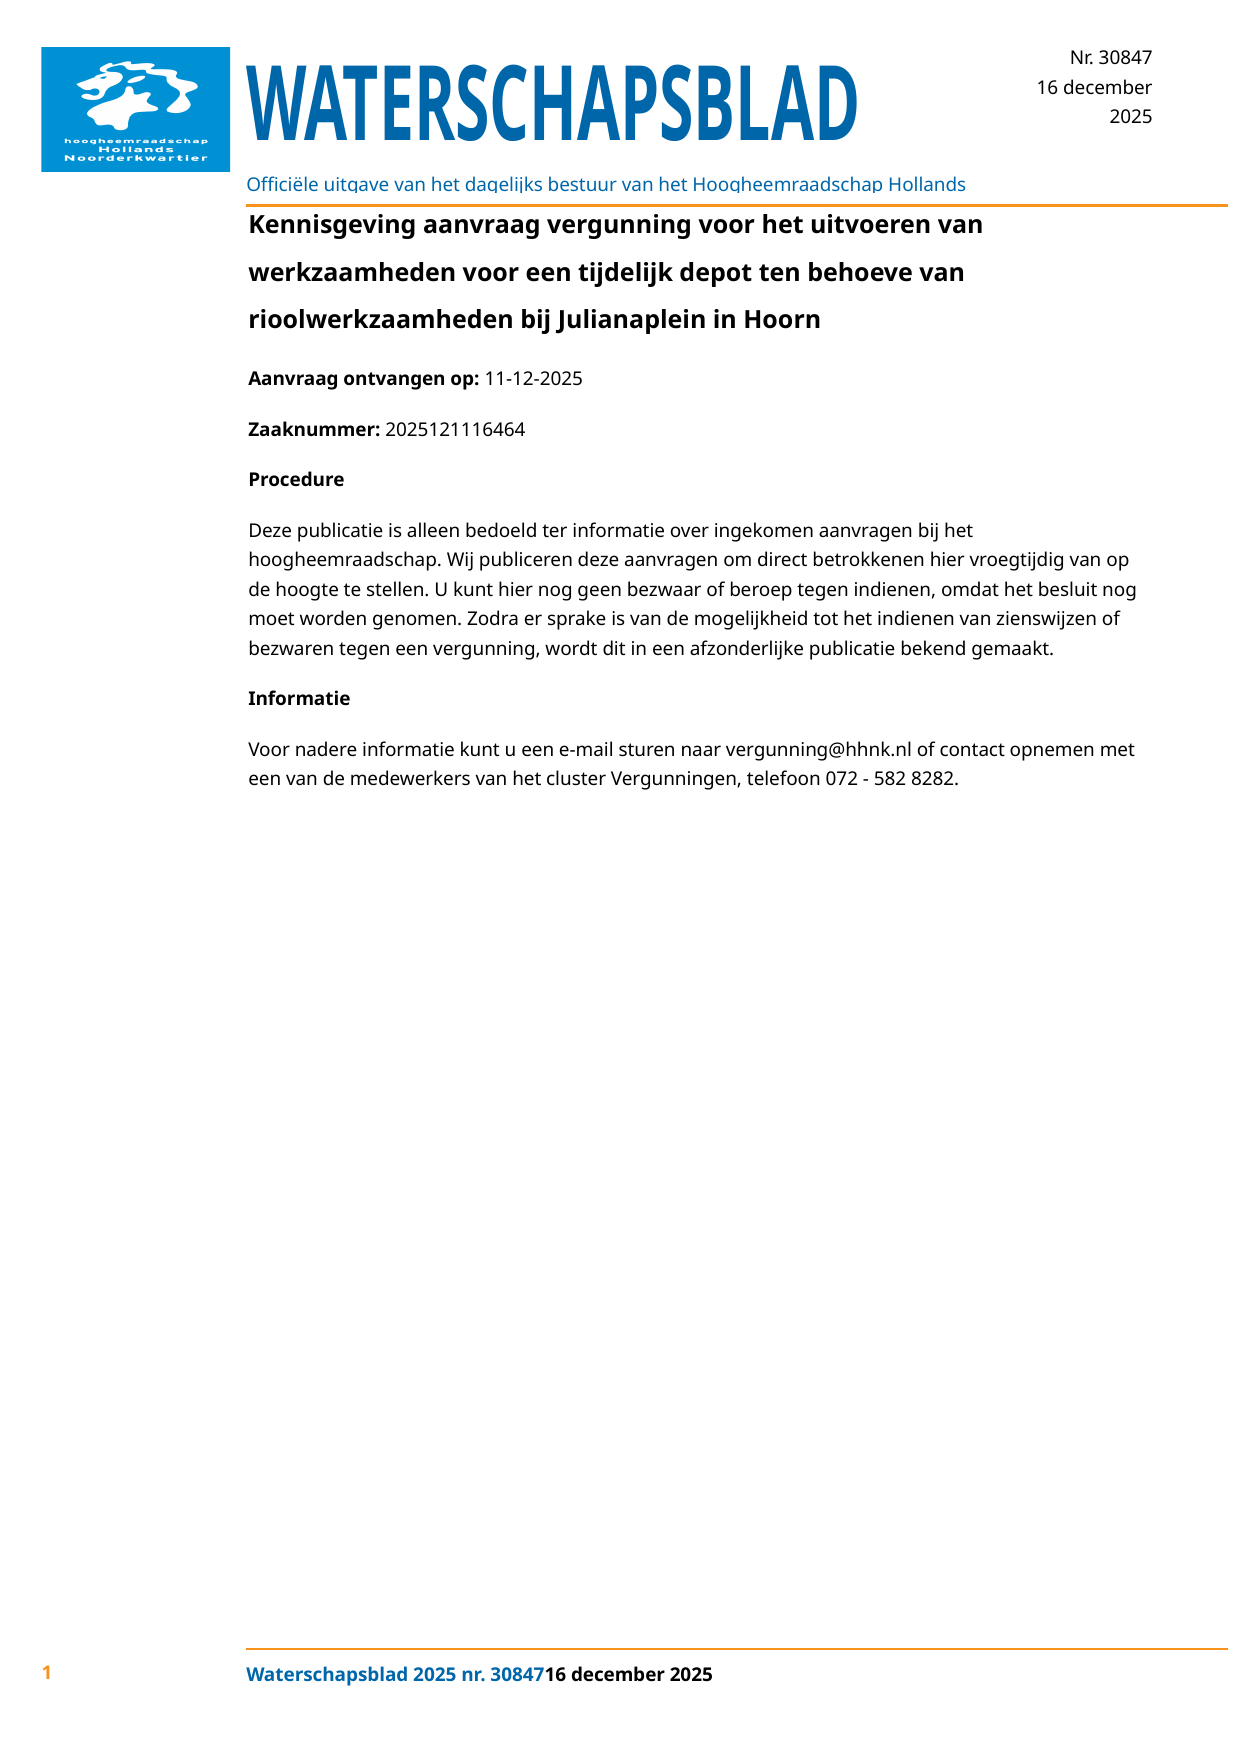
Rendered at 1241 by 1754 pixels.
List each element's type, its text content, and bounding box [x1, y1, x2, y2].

picture [88, 87, 157, 130]
text Voor nadere informatie kunt u een e-mail sturen naar vergunning@hhnk.nl of contact opnemen met een van de medewerkers van het cluster Vergunningen, telefoon 072 - 582 8282. [248, 736, 1152, 791]
text Informatie [248, 686, 1152, 711]
picture [129, 76, 144, 82]
text Aanvraag ontvangen op: 11-12-2025 [248, 366, 1152, 391]
text Procedure [248, 466, 1152, 492]
text Deze publicatie is alleen bedoeld ter informatie over ingekomen aanvragen bij het hoogheemraadschap. Wij publiceren deze aanvragen om direct betrokkenen hier vroegtijdig van op de hoogte te stellen. U kunt hier nog geen bezwaar of beroep tegen indienen, omdat het besluit nog moet worden genomen. Zodra er sprake is van de mogelijkheid tot het indienen van zienswijzen of bezwaren tegen een vergunning, wordt dit in een afzonderlijke publicatie bekend gemaakt. [248, 517, 1152, 661]
text Zaaknummer: 2025121116464 [248, 416, 1152, 442]
text Kennisgeving aanvraag vergunning voor het uitvoeren van werkzaamheden voor een tijdelijk depot ten behoeve van rioolwerkzaamheden bij Julianaplein in Hoorn [248, 207, 1152, 336]
picture [118, 62, 197, 112]
picture [78, 64, 122, 99]
